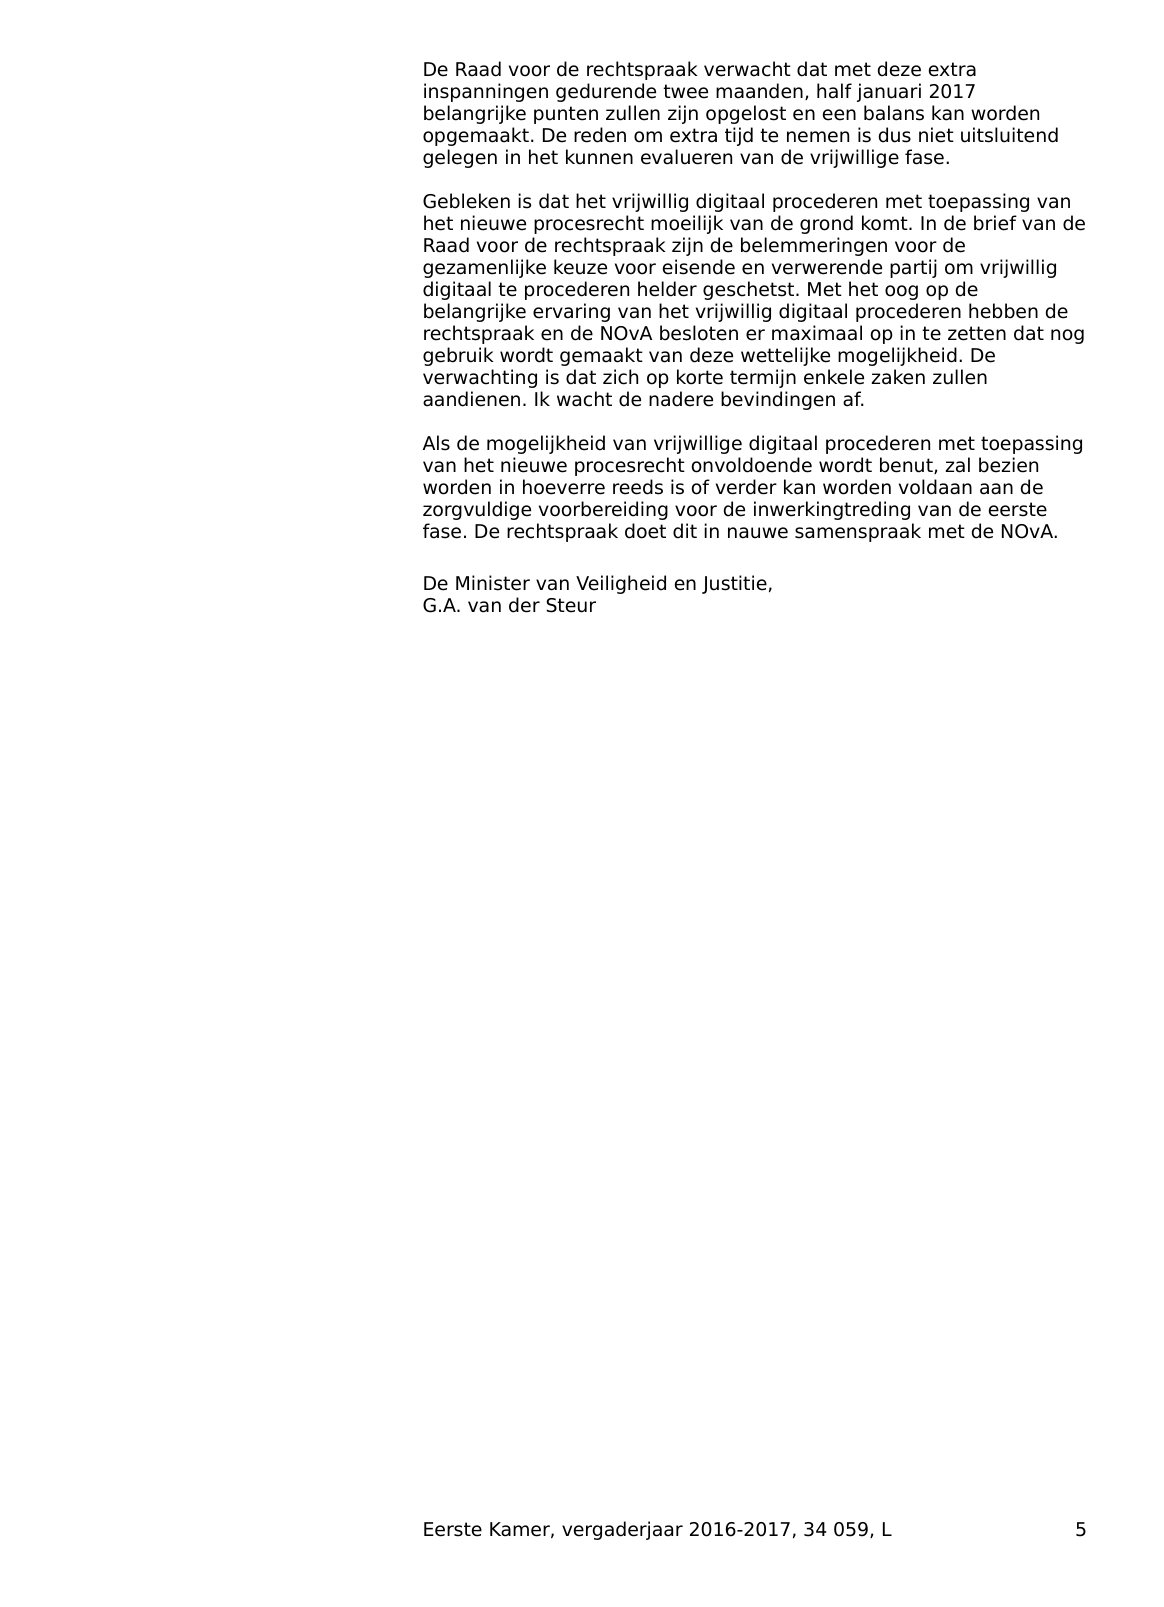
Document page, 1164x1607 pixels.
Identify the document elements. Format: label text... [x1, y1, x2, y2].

text De Minister van Veiligheid en Justitie, G.A. van der Steur [422, 573, 1087, 617]
text De Raad voor de rechtspraak verwacht dat met deze extra inspanningen gedurende twee maanden, half januari 2017 belangrijke punten zullen zijn opgelost en een balans kan worden opgemaakt. De reden om extra tijd te nemen is dus niet uitsluitend gelegen in het kunnen evalueren van de vrijwillige fase. [422, 59, 1087, 169]
text Als de mogelijkheid van vrijwillige digitaal procederen met toepassing van het nieuwe procesrecht onvoldoende wordt benut, zal bezien worden in hoeverre reeds is of verder kan worden voldaan aan de zorgvuldige voorbereiding voor de inwerkingtreding van de eerste fase. De rechtspraak doet dit in nauwe samenspraak met de NOvA. [422, 433, 1087, 543]
text Gebleken is dat het vrijwillig digitaal procederen met toepassing van het nieuwe procesrecht moeilijk van de grond komt. In de brief van de Raad voor de rechtspraak zijn de belemmeringen voor de gezamenlijke keuze voor eisende en verwerende partij om vrijwillig digitaal te procederen helder geschetst. Met het oog op de belangrijke ervaring van het vrijwillig digitaal procederen hebben de rechtspraak en de NOvA besloten er maximaal op in te zetten dat nog gebruik wordt gemaakt van deze wettelijke mogelijkheid. De verwachting is dat zich op korte termijn enkele zaken zullen aandienen. Ik wacht de nadere bevindingen af. [422, 191, 1087, 411]
